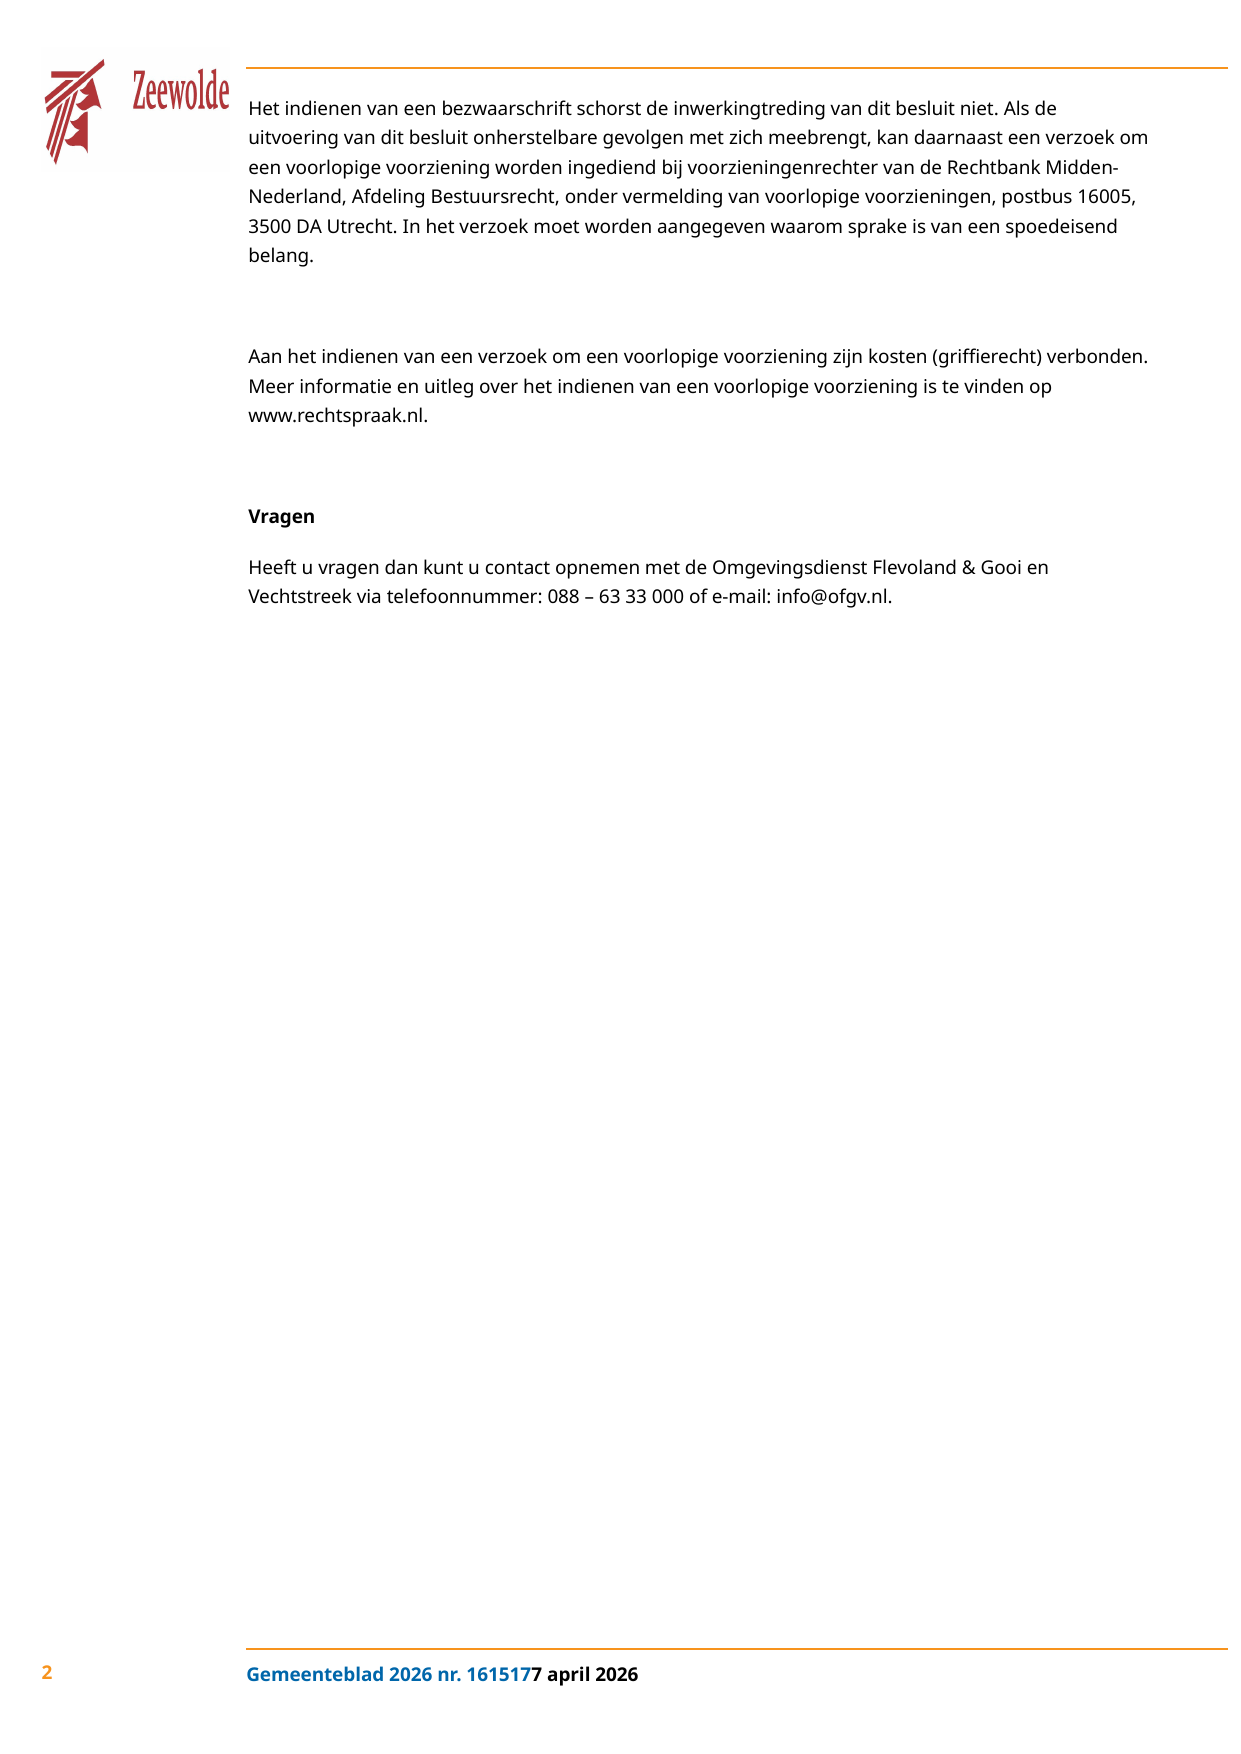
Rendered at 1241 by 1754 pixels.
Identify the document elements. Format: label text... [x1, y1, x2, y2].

text Aan het indienen van een verzoek om een voorlopige voorziening zijn kosten (griffierecht) verbonden. Meer informatie en uitleg over het indienen van een voorlopige voorziening is te vinden op www.rechtspraak.nl. [248, 343, 1152, 428]
text Vragen [248, 503, 1152, 529]
text Heeft u vragen dan kunt u contact opnemen met de Omgevingsdienst Flevoland & Gooi en Vechtstreek via telefoonnummer: 088 – 63 33 000 of e-mail: info@ofgv.nl. [248, 554, 1152, 609]
picture [41, 47, 231, 172]
text Het indienen van een bezwaarschrift schorst de inwerkingtreding van dit besluit niet. Als de uitvoering van dit besluit onherstelbare gevolgen met zich meebrengt, kan daarnaast een verzoek om een voorlopige voorziening worden ingediend bij voorzieningenrechter van de Rechtbank Midden-Nederland, Afdeling Bestuursrecht, onder vermelding van voorlopige voorzieningen, postbus 16005, 3500 DA Utrecht. In het verzoek moet worden aangegeven waarom sprake is van een spoedeisend belang. [248, 95, 1152, 268]
